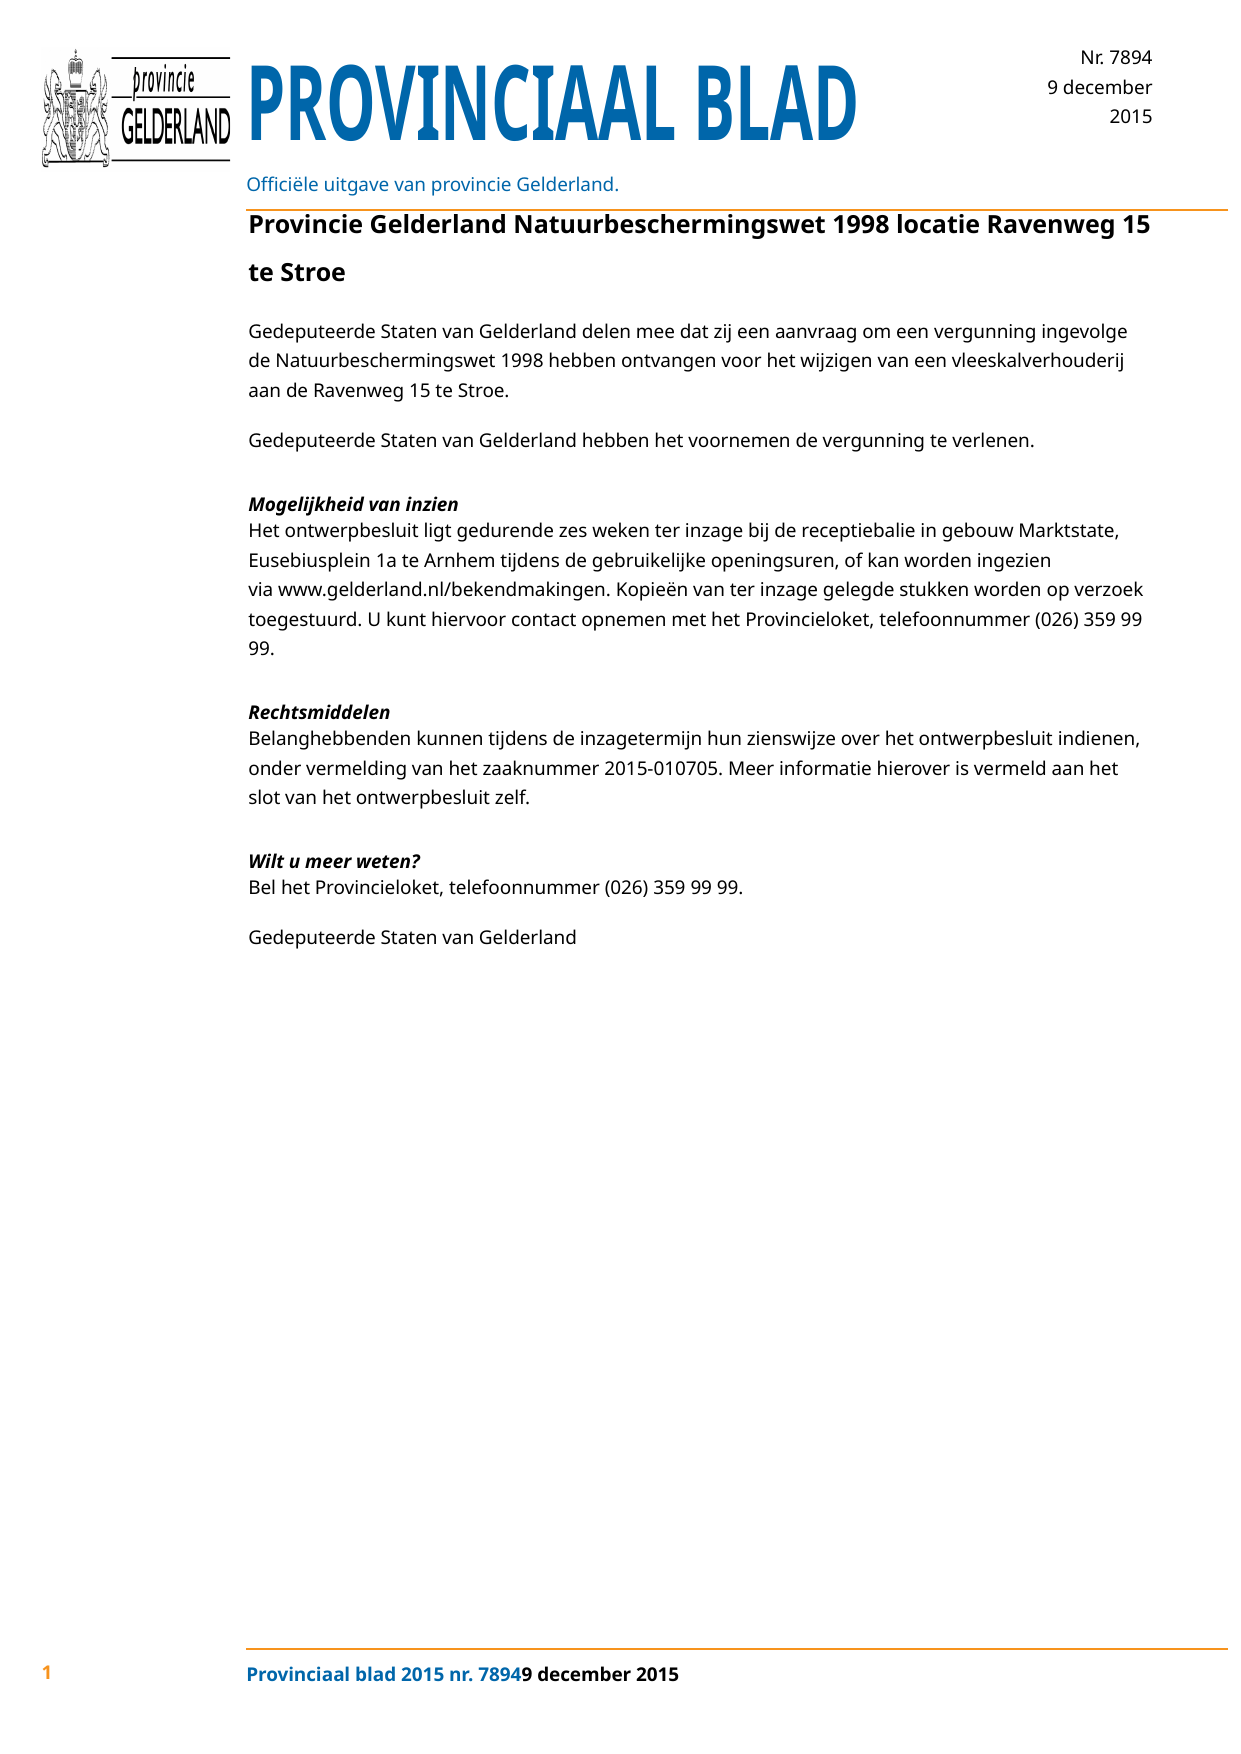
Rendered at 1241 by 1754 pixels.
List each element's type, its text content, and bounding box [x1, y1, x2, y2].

text Provincie Gelderland Natuurbeschermingswet 1998 locatie Ravenweg 15 te Stroe [248, 211, 1152, 288]
picture [41, 47, 231, 172]
text Bel het Provincieloket, telefoonnummer (026) 359 99 99. [248, 874, 1152, 900]
text Wilt u meer weten? [248, 848, 1152, 874]
text Gedeputeerde Staten van Gelderland delen mee dat zij een aanvraag om een vergunning ingevolge de Natuurbeschermingswet 1998 hebben ontvangen voor het wijzigen van een vleeskalverhouderij aan de Ravenweg 15 te Stroe. [248, 318, 1152, 403]
text Mogelijkheid van inzien [248, 491, 1152, 517]
text Rechtsmiddelen [248, 699, 1152, 725]
text Gedeputeerde Staten van Gelderland [248, 924, 1152, 950]
text Gedeputeerde Staten van Gelderland hebben het voornemen de vergunning te verlenen. [248, 427, 1152, 453]
text Belanghebbenden kunnen tijdens de inzagetermijn hun zienswijze over het ontwerpbesluit indienen, onder vermelding van het zaaknummer 2015-010705. Meer informatie hierover is vermeld aan het slot van het ontwerpbesluit zelf. [248, 725, 1152, 810]
text Het ontwerpbesluit ligt gedurende zes weken ter inzage bij de receptiebalie in gebouw Marktstate, Eusebiusplein 1a te Arnhem tijdens de gebruikelijke openingsuren, of kan worden ingezien via www.gelderland.nl/bekendmakingen. Kopieën van ter inzage gelegde stukken worden op verzoek toegestuurd. U kunt hiervoor contact opnemen met het Provincieloket, telefoonnummer (026) 359 99 99. [248, 517, 1152, 661]
